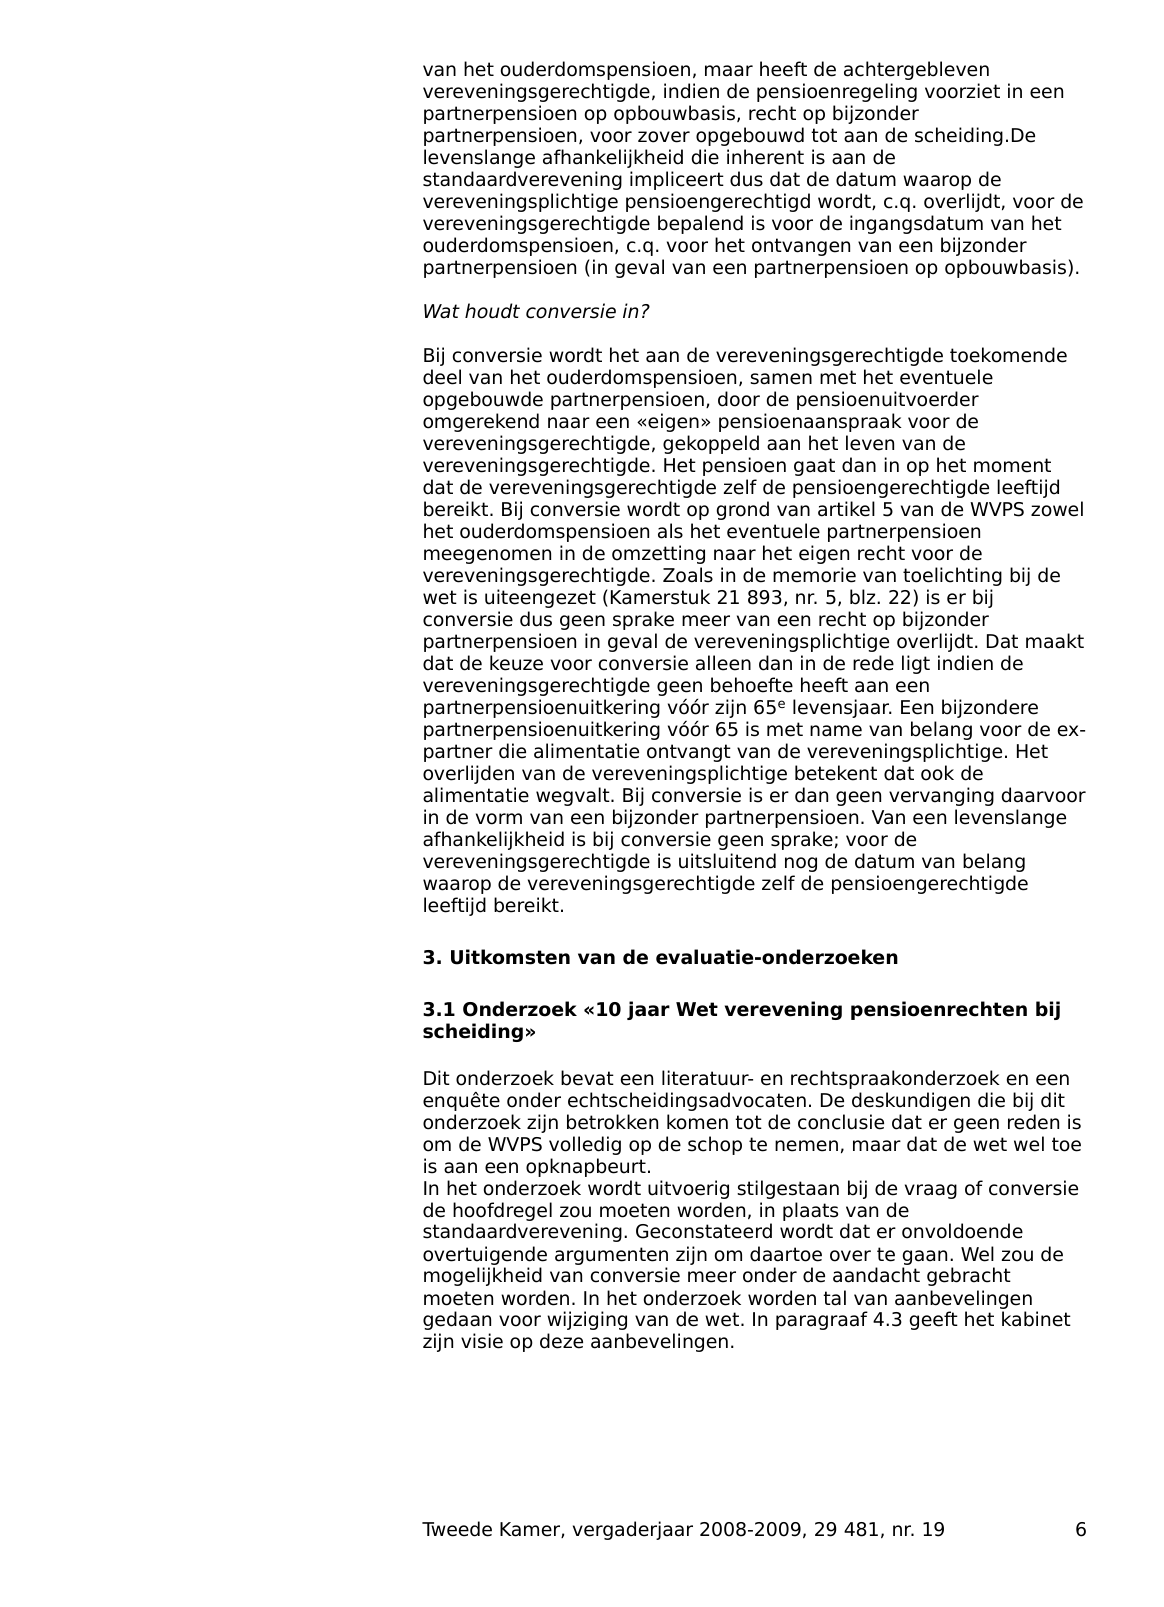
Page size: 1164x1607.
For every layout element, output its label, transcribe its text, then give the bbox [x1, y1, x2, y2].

text Bij conversie wordt het aan de vereveningsgerechtigde toekomende deel van het ouderdomspensioen, samen met het eventuele opgebouwde partnerpensioen, door de pensioenuitvoerder omgerekend naar een «eigen» pensioenaanspraak voor de vereveningsgerechtigde, gekoppeld aan het leven van de vereveningsgerechtigde. Het pensioen gaat dan in op het moment dat de vereveningsgerechtigde zelf de pensioengerechtigde leeftijd bereikt. Bij conversie wordt op grond van artikel 5 van de WVPS zowel het ouderdomspensioen als het eventuele partnerpensioen meegenomen in de omzetting naar het eigen recht voor de vereveningsgerechtigde. Zoals in de memorie van toelichting bij de wet is uiteengezet (Kamerstuk 21 893, nr. 5, blz. 22) is er bij conversie dus geen sprake meer van een recht op bijzonder partnerpensioen in geval de vereveningsplichtige overlijdt. Dat maakt dat de keuze voor conversie alleen dan in de rede ligt indien de vereveningsgerechtigde geen behoefte heeft aan een partnerpensioenuitkering vóór zijn 65e levensjaar. Een bijzondere partnerpensioenuitkering vóór 65 is met name van belang voor de ex-partner die alimentatie ontvangt van de vereveningsplichtige. Het overlijden van de vereveningsplichtige betekent dat ook de alimentatie wegvalt. Bij conversie is er dan geen vervanging daarvoor in de vorm van een bijzonder partnerpensioen. Van een levenslange afhankelijkheid is bij conversie geen sprake; voor de vereveningsgerechtigde is uitsluitend nog de datum van belang waarop de vereveningsgerechtigde zelf de pensioengerechtigde leeftijd bereikt. [422, 345, 1087, 917]
text In het onderzoek wordt uitvoerig stilgestaan bij de vraag of conversie de hoofdregel zou moeten worden, in plaats van de standaardverevening. Geconstateerd wordt dat er onvoldoende overtuigende argumenten zijn om daartoe over te gaan. Wel zou de mogelijkheid van conversie meer onder de aandacht gebracht moeten worden. In het onderzoek worden tal van aanbevelingen gedaan voor wijziging van de wet. In paragraaf 4.3 geeft het kabinet zijn visie op deze aanbevelingen. [422, 1177, 1087, 1353]
text van het ouderdomspensioen, maar heeft de achtergebleven vereveningsgerechtigde, indien de pensioenregeling voorziet in een partnerpensioen op opbouwbasis, recht op bijzonder partnerpensioen, voor zover opgebouwd tot aan de scheiding.De levenslange afhankelijkheid die inherent is aan de standaardverevening impliceert dus dat de datum waarop de vereveningsplichtige pensioengerechtigd wordt, c.q. overlijdt, voor de vereveningsgerechtigde bepalend is voor de ingangsdatum van het ouderdomspensioen, c.q. voor het ontvangen van een bijzonder partnerpensioen (in geval van een partnerpensioen op opbouwbasis). [422, 59, 1087, 279]
subtitle Wat houdt conversie in? [422, 301, 1087, 323]
text Dit onderzoek bevat een literatuur- en rechtspraakonderzoek en een enquête onder echtscheidingsadvocaten. De deskundigen die bij dit onderzoek zijn betrokken komen tot de conclusie dat er geen reden is om de WVPS volledig op de schop te nemen, maar dat de wet wel toe is aan een opknapbeurt. [422, 1068, 1087, 1177]
subtitle 3. Uitkomsten van de evaluatie-onderzoeken [422, 947, 1087, 969]
subtitle 3.1 Onderzoek «10 jaar Wet verevening pensioenrechten bij scheiding» [422, 999, 1087, 1043]
